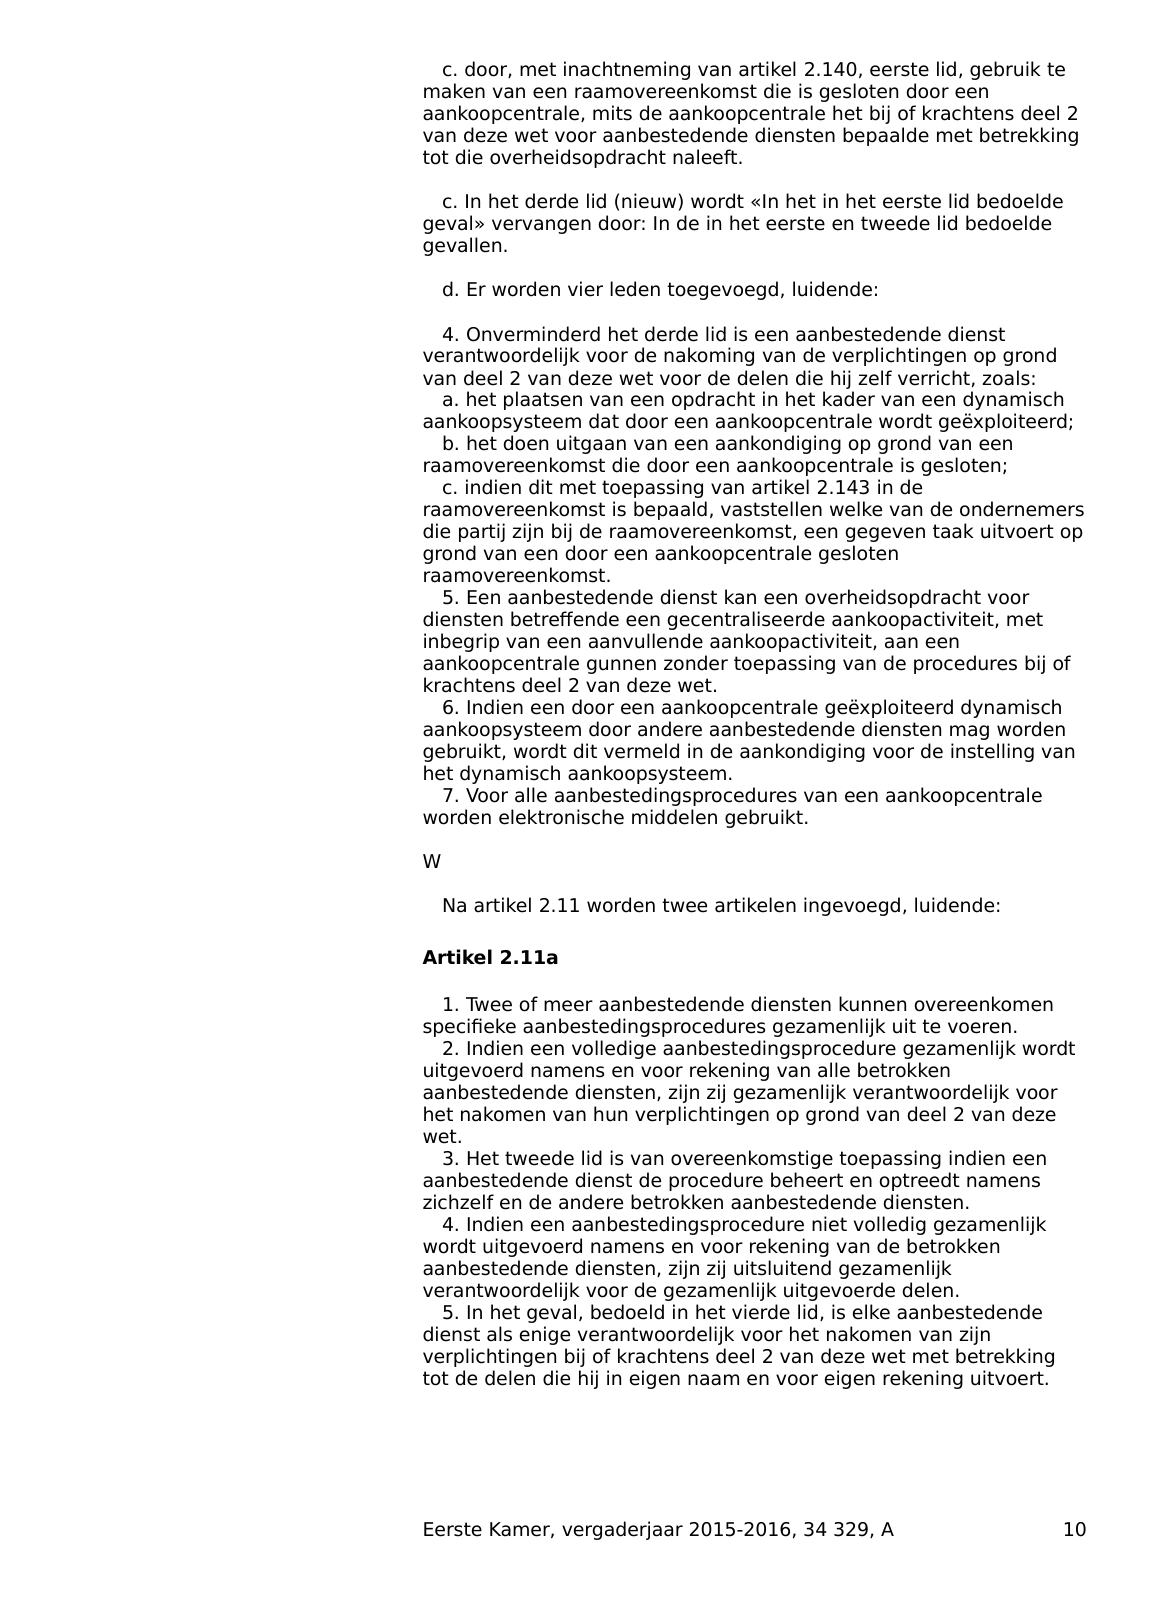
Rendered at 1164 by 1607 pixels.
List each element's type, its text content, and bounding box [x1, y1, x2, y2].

text 4. Indien een aanbestedingsprocedure niet volledig gezamenlijk wordt uitgevoerd namens en voor rekening van de betrokken aanbestedende diensten, zijn zij uitsluitend gezamenlijk verantwoordelijk voor de gezamenlijk uitgevoerde delen. [422, 1214, 1087, 1302]
text W [422, 851, 1087, 873]
text 1. Twee of meer aanbestedende diensten kunnen overeenkomen specifieke aanbestedingsprocedures gezamenlijk uit te voeren. [422, 994, 1087, 1038]
text 5. In het geval, bedoeld in het vierde lid, is elke aanbestedende dienst als enige verantwoordelijk voor het nakomen van zijn verplichtingen bij of krachtens deel 2 van deze wet met betrekking tot de delen die hij in eigen naam en voor eigen rekening uitvoert. [422, 1302, 1087, 1390]
text b. het doen uitgaan van een aankondiging op grond van een raamovereenkomst die door een aankoopcentrale is gesloten; [422, 433, 1087, 477]
text a. het plaatsen van een opdracht in het kader van een dynamisch aankoopsysteem dat door een aankoopcentrale wordt geëxploiteerd; [422, 389, 1087, 433]
text c. door, met inachtneming van artikel 2.140, eerste lid, gebruik te maken van een raamovereenkomst die is gesloten door een aankoopcentrale, mits de aankoopcentrale het bij of krachtens deel 2 van deze wet voor aanbestedende diensten bepaalde met betrekking tot die overheidsopdracht naleeft. [422, 59, 1087, 169]
text 4. Onverminderd het derde lid is een aanbestedende dienst verantwoordelijk voor de nakoming van de verplichtingen op grond van deel 2 van deze wet voor de delen die hij zelf verricht, zoals: [422, 323, 1087, 389]
text d. Er worden vier leden toegevoegd, luidende: [422, 279, 1087, 301]
text 2. Indien een volledige aanbestedingsprocedure gezamenlijk wordt uitgevoerd namens en voor rekening van alle betrokken aanbestedende diensten, zijn zij gezamenlijk verantwoordelijk voor het nakomen van hun verplichtingen op grond van deel 2 van deze wet. [422, 1038, 1087, 1148]
text 5. Een aanbestedende dienst kan een overheidsopdracht voor diensten betreffende een gecentraliseerde aankoopactiviteit, met inbegrip van een aanvullende aankoopactiviteit, aan een aankoopcentrale gunnen zonder toepassing van de procedures bij of krachtens deel 2 van deze wet. [422, 587, 1087, 697]
text 6. Indien een door een aankoopcentrale geëxploiteerd dynamisch aankoopsysteem door andere aanbestedende diensten mag worden gebruikt, wordt dit vermeld in de aankondiging voor de instelling van het dynamisch aankoopsysteem. [422, 697, 1087, 785]
text c. In het derde lid (nieuw) wordt «In het in het eerste lid bedoelde geval» vervangen door: In de in het eerste en tweede lid bedoelde gevallen. [422, 191, 1087, 257]
text c. indien dit met toepassing van artikel 2.143 in de raamovereenkomst is bepaald, vaststellen welke van de ondernemers die partij zijn bij de raamovereenkomst, een gegeven taak uitvoert op grond van een door een aankoopcentrale gesloten raamovereenkomst. [422, 477, 1087, 587]
text 7. Voor alle aanbestedingsprocedures van een aankoopcentrale worden elektronische middelen gebruikt. [422, 785, 1087, 829]
subtitle Artikel 2.11a [422, 947, 1087, 969]
text Na artikel 2.11 worden twee artikelen ingevoegd, luidende: [422, 895, 1087, 917]
text 3. Het tweede lid is van overeenkomstige toepassing indien een aanbestedende dienst de procedure beheert en optreedt namens zichzelf en de andere betrokken aanbestedende diensten. [422, 1148, 1087, 1214]
